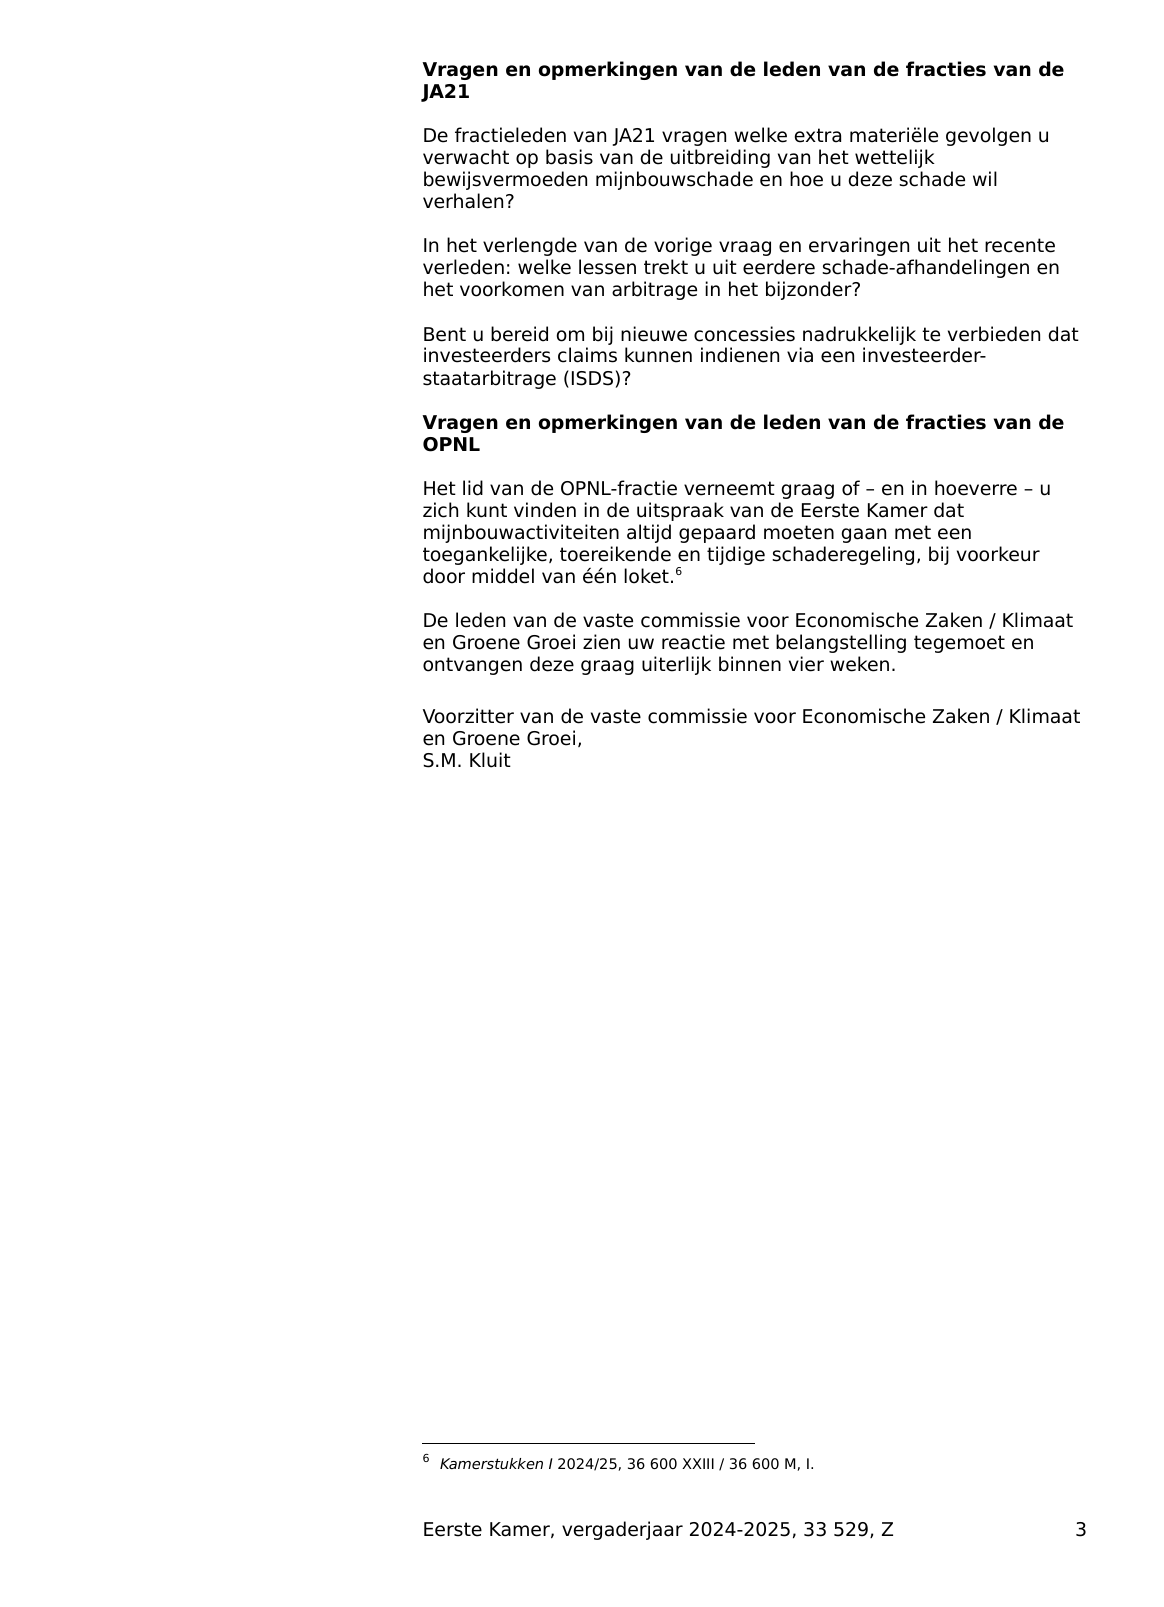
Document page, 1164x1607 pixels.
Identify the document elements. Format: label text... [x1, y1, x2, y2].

text Het lid van de OPNL-fractie verneemt graag of – en in hoeverre – u zich kunt vinden in de uitspraak van de Eerste Kamer dat mijnbouwactiviteiten altijd gepaard moeten gaan met een toegankelijke, toereikende en tijdige schaderegeling, bij voorkeur door middel van één loket. [422, 478, 1087, 588]
subtitle Vragen en opmerkingen van de leden van de fracties van de OPNL [422, 412, 1087, 456]
text De fractieleden van JA21 vragen welke extra materiële gevolgen u verwacht op basis van de uitbreiding van het wettelijk bewijsvermoeden mijnbouwschade en hoe u deze schade wil verhalen? [422, 125, 1087, 213]
text In het verlengde van de vorige vraag en ervaringen uit het recente verleden: welke lessen trekt u uit eerdere schade-afhandelingen en het voorkomen van arbitrage in het bijzonder? [422, 235, 1087, 301]
text Bent u bereid om bij nieuwe concessies nadrukkelijk te verbieden dat investeerders claims kunnen indienen via een investeerder-staatarbitrage (ISDS)? [422, 323, 1087, 389]
subtitle Vragen en opmerkingen van de leden van de fracties van de JA21 [422, 59, 1087, 103]
text Voorzitter van de vaste commissie voor Economische Zaken / Klimaat en Groene Groei, S.M. Kluit [422, 706, 1087, 772]
text De leden van de vaste commissie voor Economische Zaken / Klimaat en Groene Groei zien uw reactie met belangstelling tegemoet en ontvangen deze graag uiterlijk binnen vier weken. [422, 610, 1087, 676]
text Kamerstukken I 2024/25, 36 600 XXIII / 36 600 M, I. [422, 1452, 1087, 1474]
